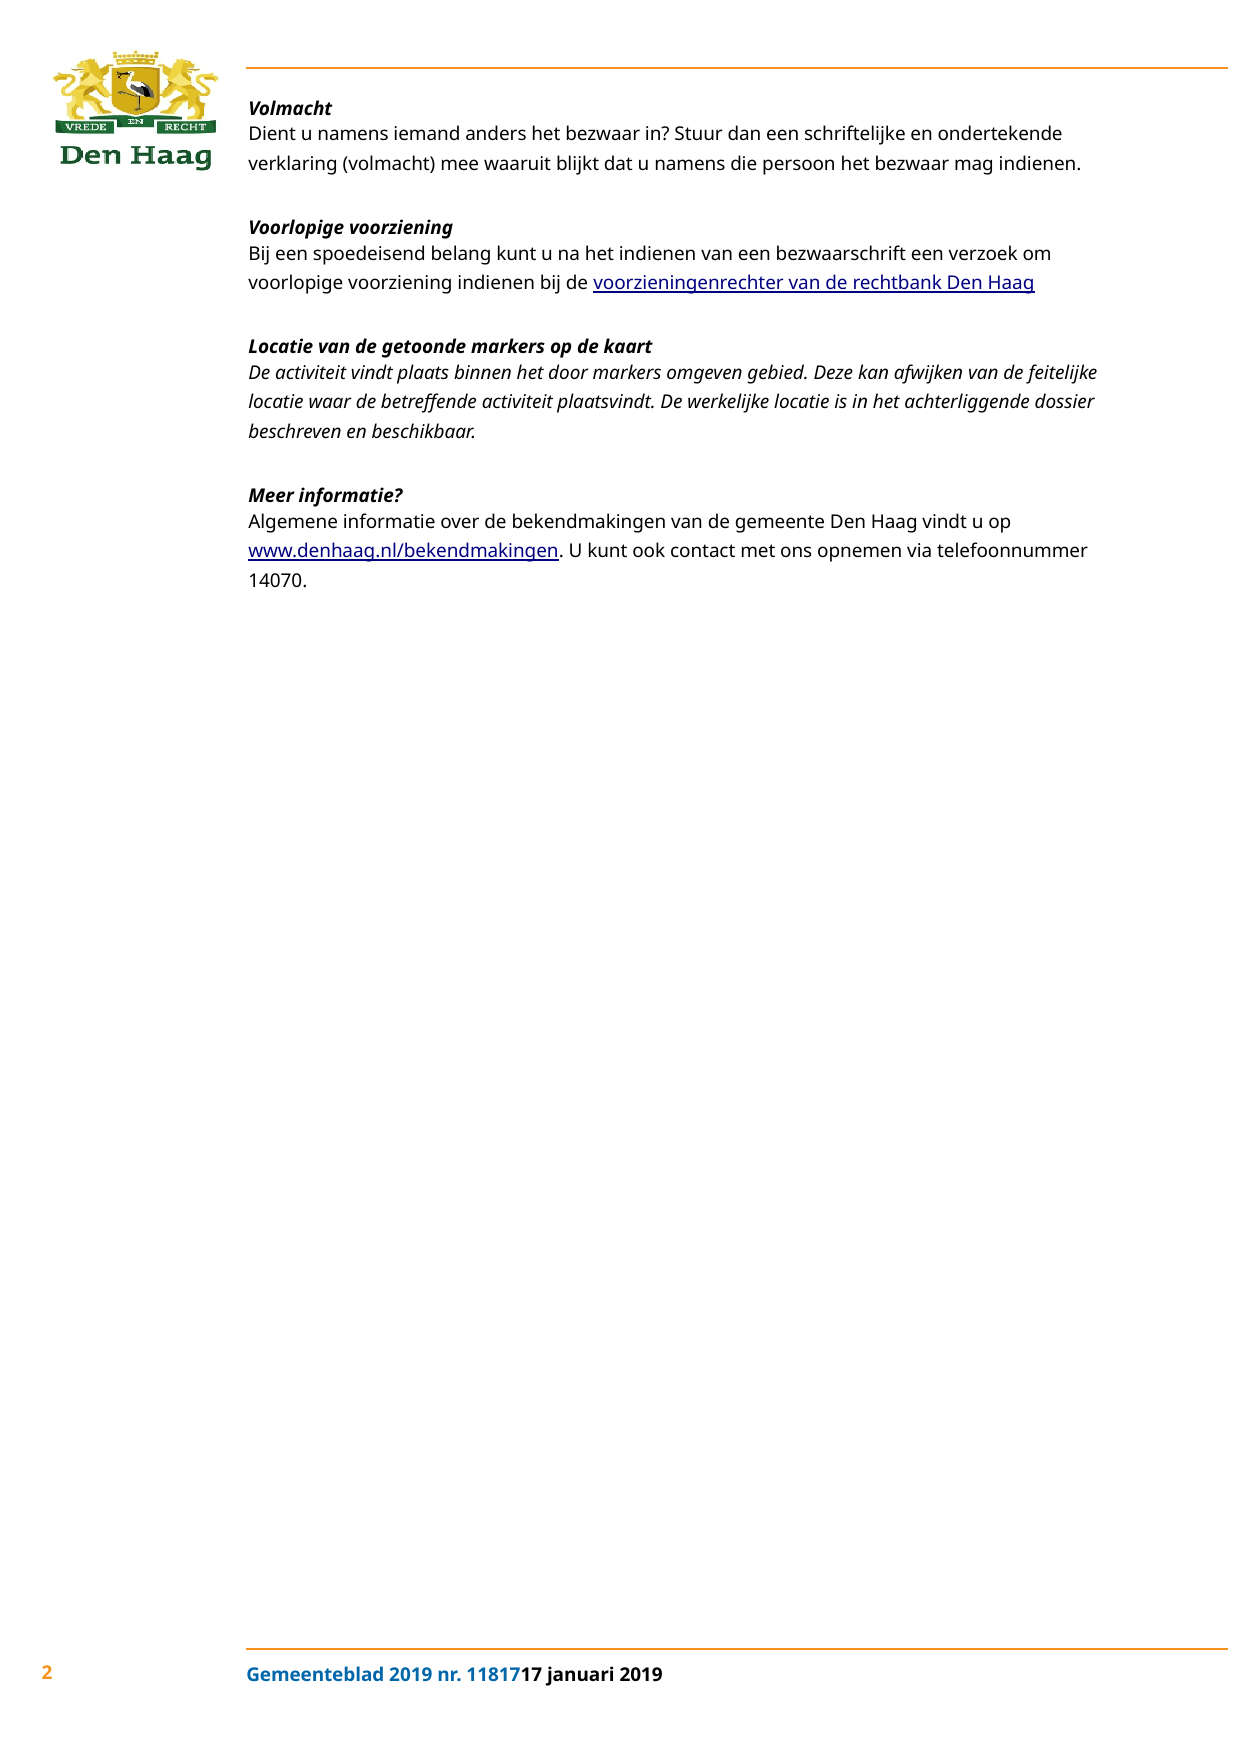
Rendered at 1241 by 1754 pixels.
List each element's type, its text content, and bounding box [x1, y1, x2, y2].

text Volmacht [248, 95, 1152, 121]
text De activiteit vindt plaats binnen het door markers omgeven gebied. Deze kan afwijken van de feitelijke locatie waar de betreffende activiteit plaatsvindt. De werkelijke locatie is in het achterliggende dossier beschreven en beschikbaar. [248, 359, 1152, 444]
text Bij een spoedeisend belang kunt u na het indienen van een bezwaarschrift een verzoek om voorlopige voorziening indienen bij de voorzieningenrechter van de rechtbank Den Haag [248, 240, 1152, 295]
text Algemene informatie over de bekendmakingen van de gemeente Den Haag vindt u op www.denhaag.nl/bekendmakingen. U kunt ook contact met ons opnemen via telefoonnummer 14070. [248, 508, 1152, 593]
text Voorlopige voorziening [248, 214, 1152, 240]
picture [41, 47, 231, 172]
text Meer informatie? [248, 482, 1152, 508]
text Dient u namens iemand anders het bezwaar in? Stuur dan een schriftelijke en ondertekende verklaring (volmacht) mee waaruit blijkt dat u namens die persoon het bezwaar mag indienen. [248, 121, 1152, 176]
text Locatie van de getoonde markers op de kaart [248, 333, 1152, 359]
